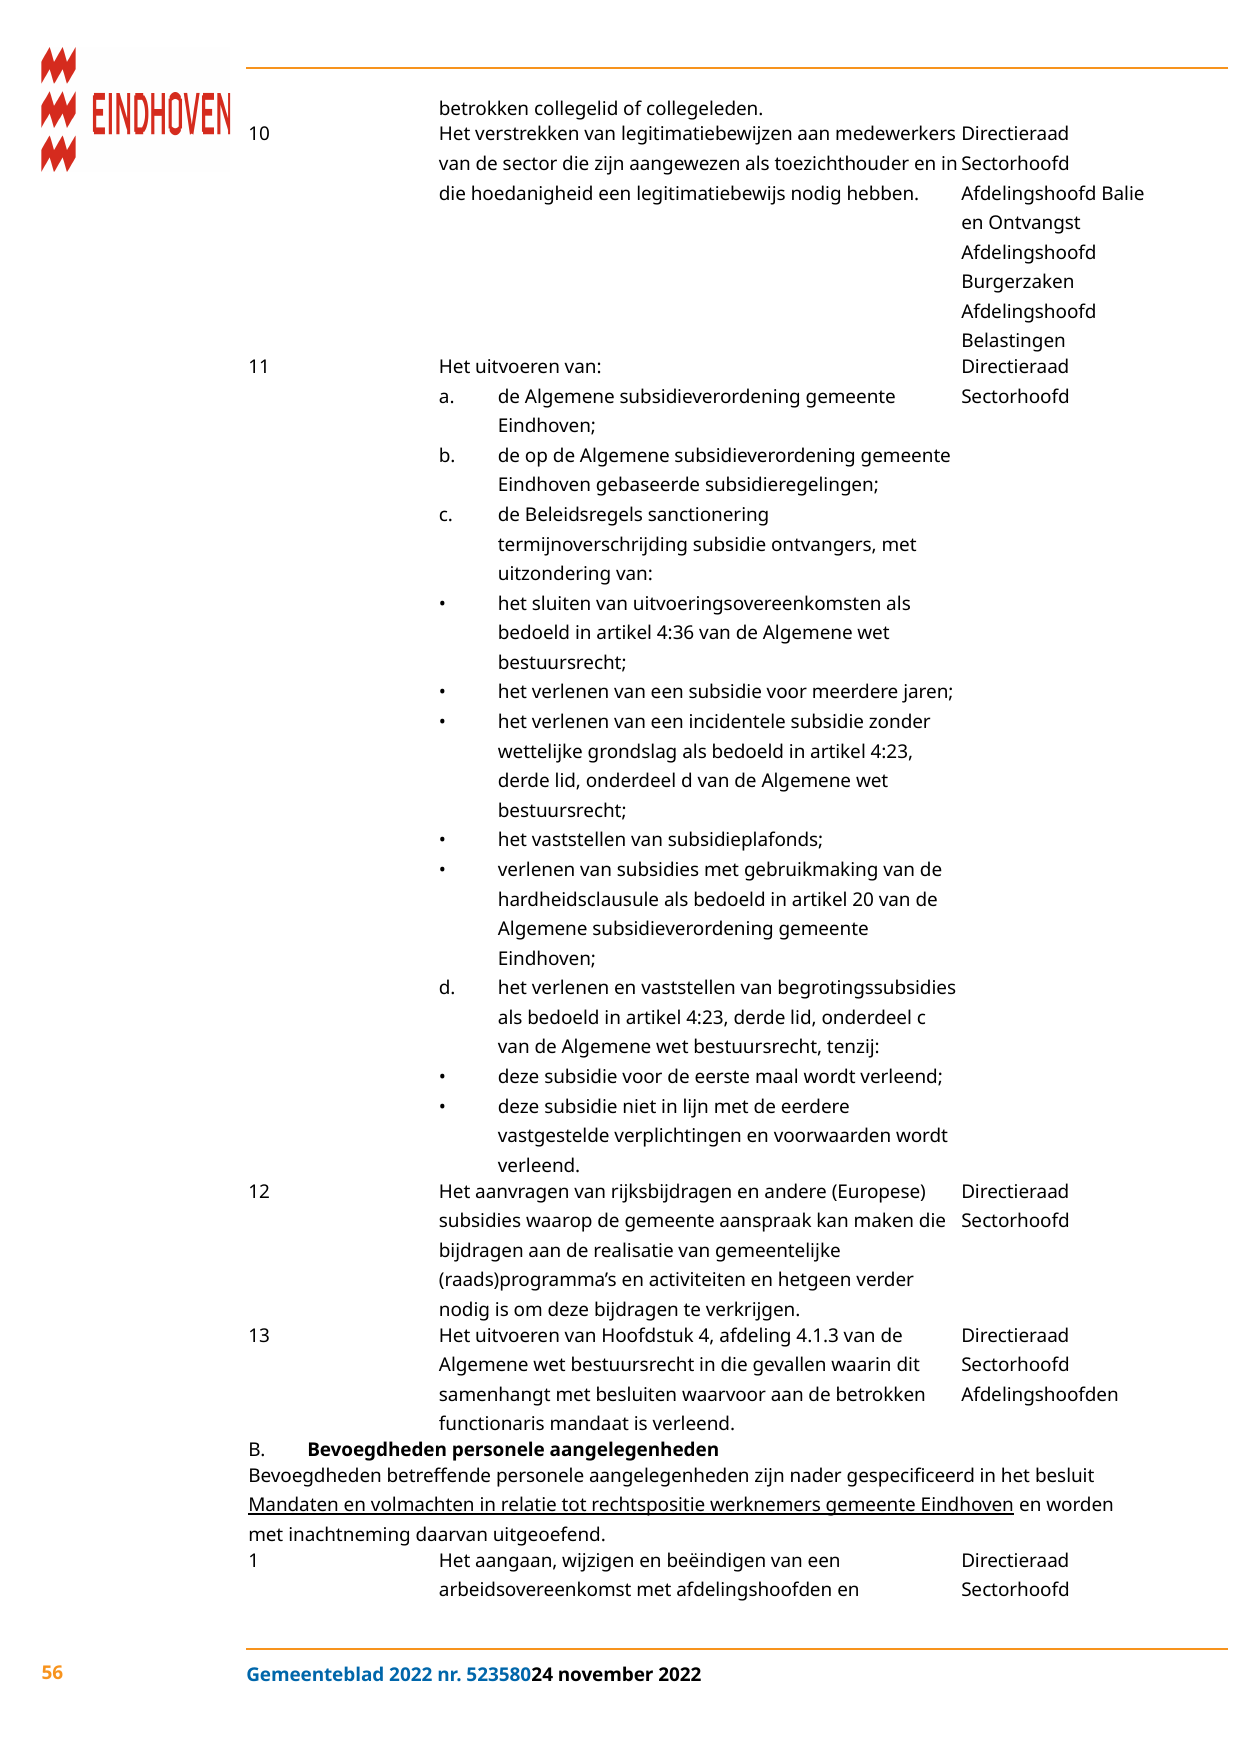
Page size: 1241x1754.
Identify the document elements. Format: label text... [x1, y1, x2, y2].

table_cell Directieraad Sectorhoofd [961, 1178, 1152, 1322]
table_cell 1 [248, 1547, 439, 1602]
table_cell Directieraad Sectorhoofd Afdelingshoofd Balie en Ontvangst Afdelingshoofd Burgerzaken Afdelingshoofd Belastingen [961, 121, 1152, 353]
table_cell Het aangaan, wijzigen en beëindigen van een arbeidsovereenkomst met afdelingshoofden en [439, 1547, 961, 1602]
table_cell Bevoegdheden personele aangelegenheden [248, 1436, 1152, 1462]
table_cell Het uitvoeren van: de Algemene subsidieverordening gemeente Eindhoven; de op de Algemene subsidieverordening gemeente Eindhoven gebaseerde subsidieregelingen; de Beleidsregels sanctionering termijnoverschrijding subsidie ontvangers, met uitzondering van: het sluiten van uitvoeringsovereenkomsten als bedoeld in artikel 4:36 van de Algemene wet bestuursrecht; het verlenen van een subsidie voor meerdere jaren; het verlenen van een incidentele subsidie zonder wettelijke grondslag als bedoeld in artikel 4:23, derde lid, onderdeel d van de Algemene wet bestuursrecht; het vaststellen van subsidieplafonds; verlenen van subsidies met gebruikmaking van de hardheidsclausule als bedoeld in artikel 20 van de Algemene subsidieverordening gemeente Eindhoven; het verlenen en vaststellen van begrotingssubsidies als bedoeld in artikel 4:23, derde lid, onderdeel c van de Algemene wet bestuursrecht, tenzij: deze subsidie voor de eerste maal wordt verleend; deze subsidie niet in lijn met de eerdere vastgestelde verplichtingen en voorwaarden wordt verleend. [439, 353, 961, 1178]
table_cell Directieraad Sectorhoofd [961, 353, 1152, 1178]
table_cell Het aanvragen van rijksbijdragen en andere (Europese) subsidies waarop de gemeente aanspraak kan maken die bijdragen aan de realisatie van gemeentelijke (raads)programma’s en activiteiten en hetgeen verder nodig is om deze bijdragen te verkrijgen. [439, 1178, 961, 1322]
table_cell Het uitvoeren van Hoofdstuk 4, afdeling 4.1.3 van de Algemene wet bestuursrecht in die gevallen waarin dit samenhangt met besluiten waarvoor aan de betrokken functionaris mandaat is verleend. [439, 1322, 961, 1436]
picture [41, 47, 231, 172]
table_cell [961, 95, 1152, 121]
table_cell Directieraad Sectorhoofd Afdelingshoofden [961, 1322, 1152, 1436]
table_cell 13 [248, 1322, 439, 1436]
table_cell Het verstrekken van legitimatiebewijzen aan medewerkers van de sector die zijn aangewezen als toezichthouder en in die hoedanigheid een legitimatiebewijs nodig hebben. [439, 121, 961, 353]
table_cell Directieraad Sectorhoofd [961, 1547, 1152, 1602]
table_cell 11 [248, 353, 439, 1178]
table_cell betrokken collegelid of collegeleden. [439, 95, 961, 121]
table_cell 10 [248, 121, 439, 353]
table_cell Bevoegdheden betreffende personele aangelegenheden zijn nader gespecificeerd in het besluit Mandaten en volmachten in relatie tot rechtspositie werknemers gemeente Eindhoven en worden met inachtneming daarvan uitgeoefend. [248, 1462, 1152, 1547]
table_cell [248, 95, 439, 121]
table_cell 12 [248, 1178, 439, 1322]
